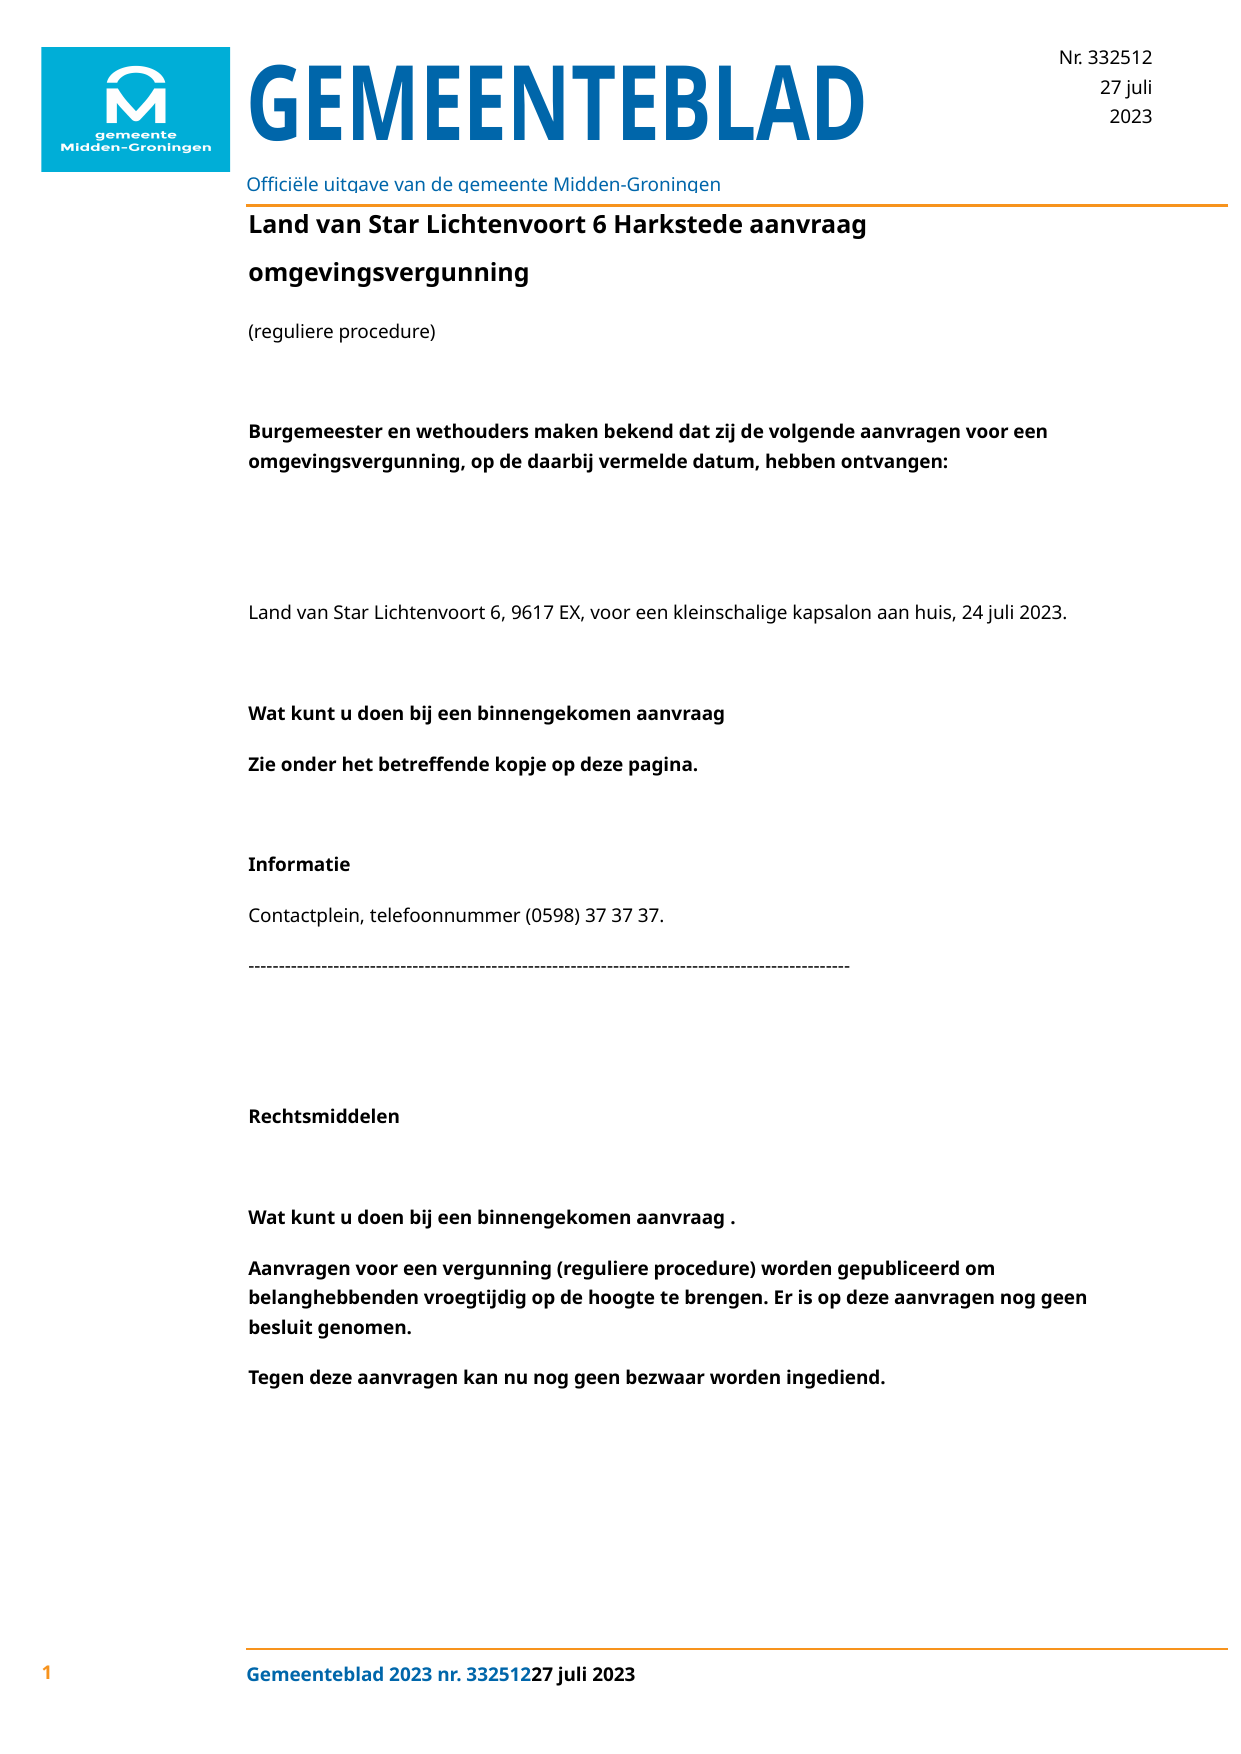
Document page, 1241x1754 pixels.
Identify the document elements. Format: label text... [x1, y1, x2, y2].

text Wat kunt u doen bij een binnengekomen aanvraag [248, 700, 1152, 726]
picture [107, 89, 165, 122]
text Burgemeester en wethouders maken bekend dat zij de volgende aanvragen voor een omgevingsvergunning, op de daarbij vermelde datum, hebben ontvangen: [248, 419, 1152, 474]
picture [184, 146, 190, 153]
picture [108, 66, 164, 82]
text Land van Star Lichtenvoort 6, 9617 EX, voor een kleinschalige kapsalon aan huis, 24 juli 2023. [248, 599, 1152, 625]
text (reguliere procedure) [248, 318, 1152, 344]
text Zie onder het betreffende kopje op deze pagina. [248, 751, 1152, 777]
text Wat kunt u doen bij een binnengekomen aanvraag . [248, 1204, 1152, 1230]
text Contactplein, telefoonnummer (0598) 37 37 37. [248, 902, 1152, 928]
text Land van Star Lichtenvoort 6 Harkstede aanvraag omgevingsvergunning [248, 207, 1152, 288]
text Rechtsmiddelen [248, 1104, 1152, 1129]
text Aanvragen voor een vergunning (reguliere procedure) worden gepubliceerd om belanghebbenden vroegtijdig op de hoogte te brengen. Er is op deze aanvragen nog geen besluit genomen. [248, 1255, 1152, 1340]
text Informatie [248, 852, 1152, 877]
text Tegen deze aanvragen kan nu nog geen bezwaar worden ingediend. [248, 1364, 1152, 1390]
text --------------------------------------------------------------------------------------------------- [248, 952, 1152, 978]
